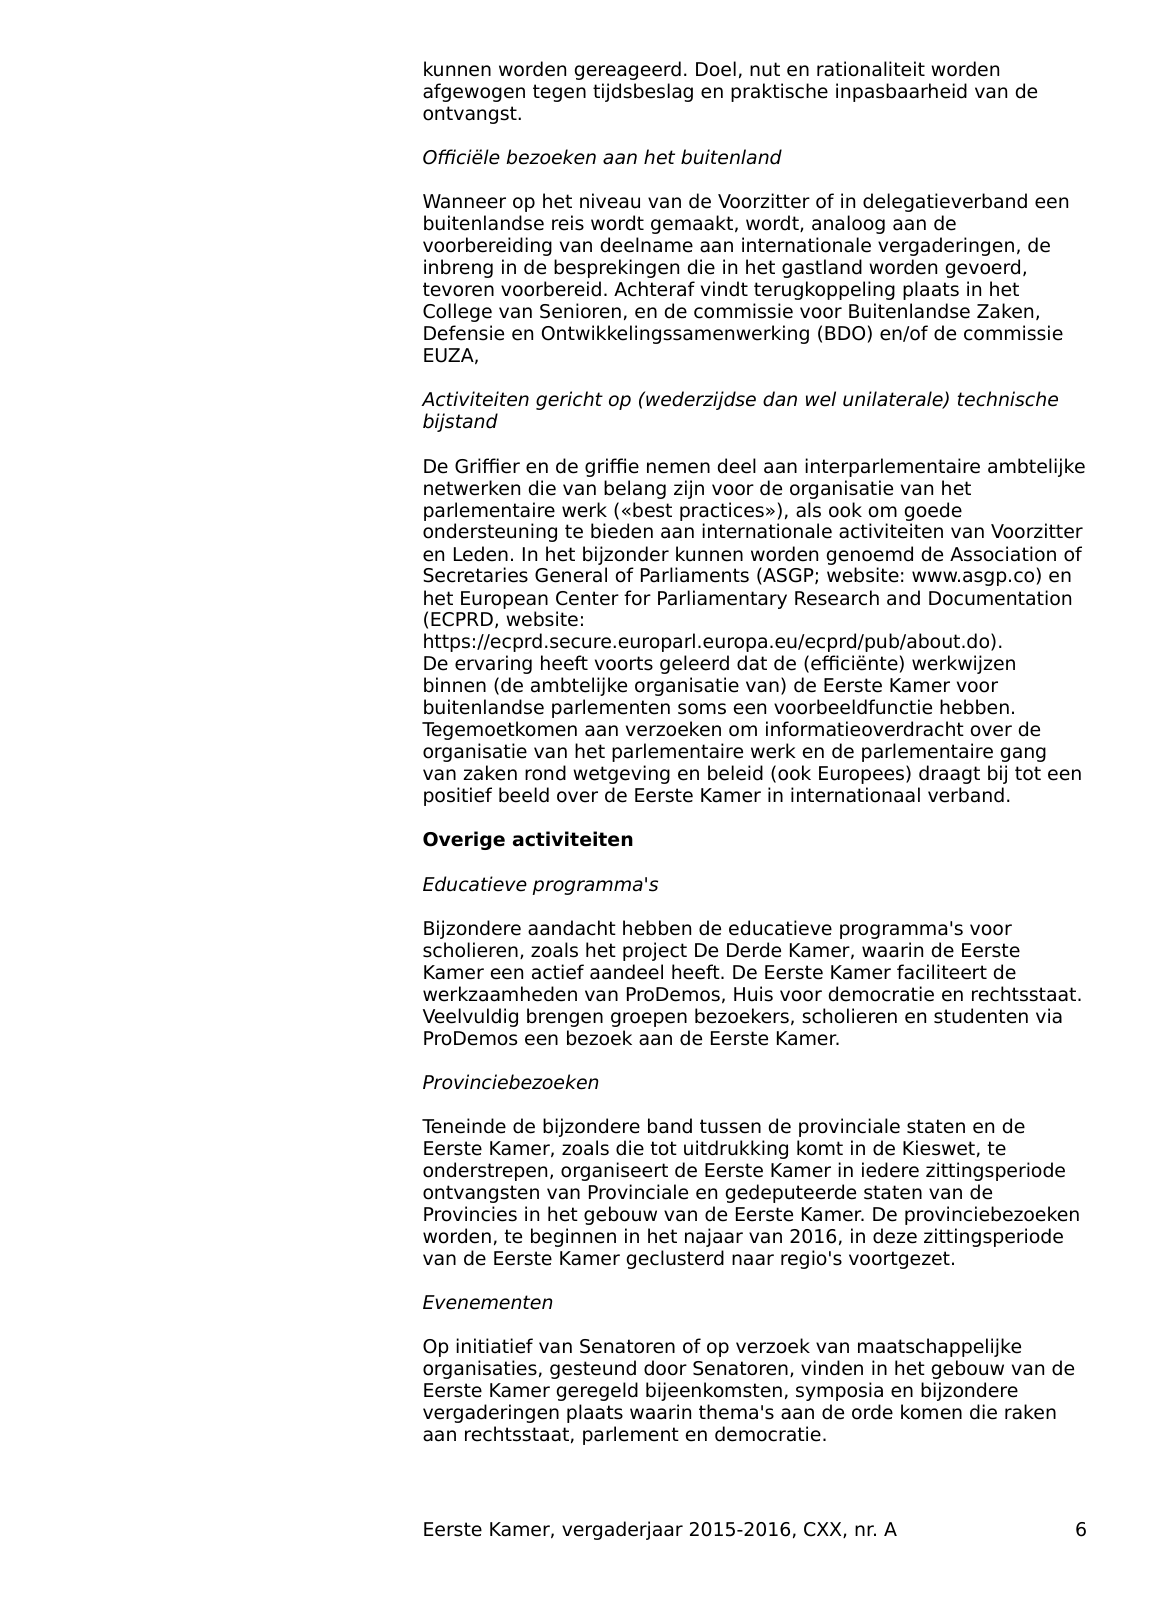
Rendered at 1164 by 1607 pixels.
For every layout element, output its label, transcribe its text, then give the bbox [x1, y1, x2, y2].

subtitle Activiteiten gericht op (wederzijdse dan wel unilaterale) technische bijstand [422, 389, 1087, 433]
subtitle Educatieve programma's [422, 873, 1087, 896]
text Teneinde de bijzondere band tussen de provinciale staten en de Eerste Kamer, zoals die tot uitdrukking komt in de Kieswet, te onderstrepen, organiseert de Eerste Kamer in iedere zittingsperiode ontvangsten van Provinciale en gedeputeerde staten van de Provincies in het gebouw van de Eerste Kamer. De provinciebezoeken worden, te beginnen in het najaar van 2016, in deze zittingsperiode van de Eerste Kamer geclusterd naar regio's voortgezet. [422, 1116, 1087, 1270]
subtitle Overige activiteiten [422, 829, 1087, 851]
text De ervaring heeft voorts geleerd dat de (efficiënte) werkwijzen binnen (de ambtelijke organisatie van) de Eerste Kamer voor buitenlandse parlementen soms een voorbeeldfunctie hebben. Tegemoetkomen aan verzoeken om informatieoverdracht over de organisatie van het parlementaire werk en de parlementaire gang van zaken rond wetgeving en beleid (ook Europees) draagt bij tot een positief beeld over de Eerste Kamer in internationaal verband. [422, 653, 1087, 807]
subtitle Officiële bezoeken aan het buitenland [422, 147, 1087, 169]
text Wanneer op het niveau van de Voorzitter of in delegatieverband een buitenlandse reis wordt gemaakt, wordt, analoog aan de voorbereiding van deelname aan internationale vergaderingen, de inbreng in de besprekingen die in het gastland worden gevoerd, tevoren voorbereid. Achteraf vindt terugkoppeling plaats in het College van Senioren, en de commissie voor Buitenlandse Zaken, Defensie en Ontwikkelingssamenwerking (BDO) en/of de commissie EUZA, [422, 191, 1087, 367]
text kunnen worden gereageerd. Doel, nut en rationaliteit worden afgewogen tegen tijdsbeslag en praktische inpasbaarheid van de ontvangst. [422, 59, 1087, 125]
text Op initiatief van Senatoren of op verzoek van maatschappelijke organisaties, gesteund door Senatoren, vinden in het gebouw van de Eerste Kamer geregeld bijeenkomsten, symposia en bijzondere vergaderingen plaats waarin thema's aan de orde komen die raken aan rechtsstaat, parlement en democratie. [422, 1336, 1087, 1446]
text De Griffier en de griffie nemen deel aan interparlementaire ambtelijke netwerken die van belang zijn voor de organisatie van het parlementaire werk («best practices»), als ook om goede ondersteuning te bieden aan internationale activiteiten van Voorzitter en Leden. In het bijzonder kunnen worden genoemd de Association of Secretaries General of Parliaments (ASGP; website: www.asgp.co) en het European Center for Parliamentary Research and Documentation (ECPRD, website: https://ecprd.secure.europarl.europa.eu/ecprd/pub/about.do). [422, 456, 1087, 653]
subtitle Provinciebezoeken [422, 1072, 1087, 1094]
subtitle Evenementen [422, 1292, 1087, 1314]
text Bijzondere aandacht hebben de educatieve programma's voor scholieren, zoals het project De Derde Kamer, waarin de Eerste Kamer een actief aandeel heeft. De Eerste Kamer faciliteert de werkzaamheden van ProDemos, Huis voor democratie en rechtsstaat. Veelvuldig brengen groepen bezoekers, scholieren en studenten via ProDemos een bezoek aan de Eerste Kamer. [422, 918, 1087, 1049]
